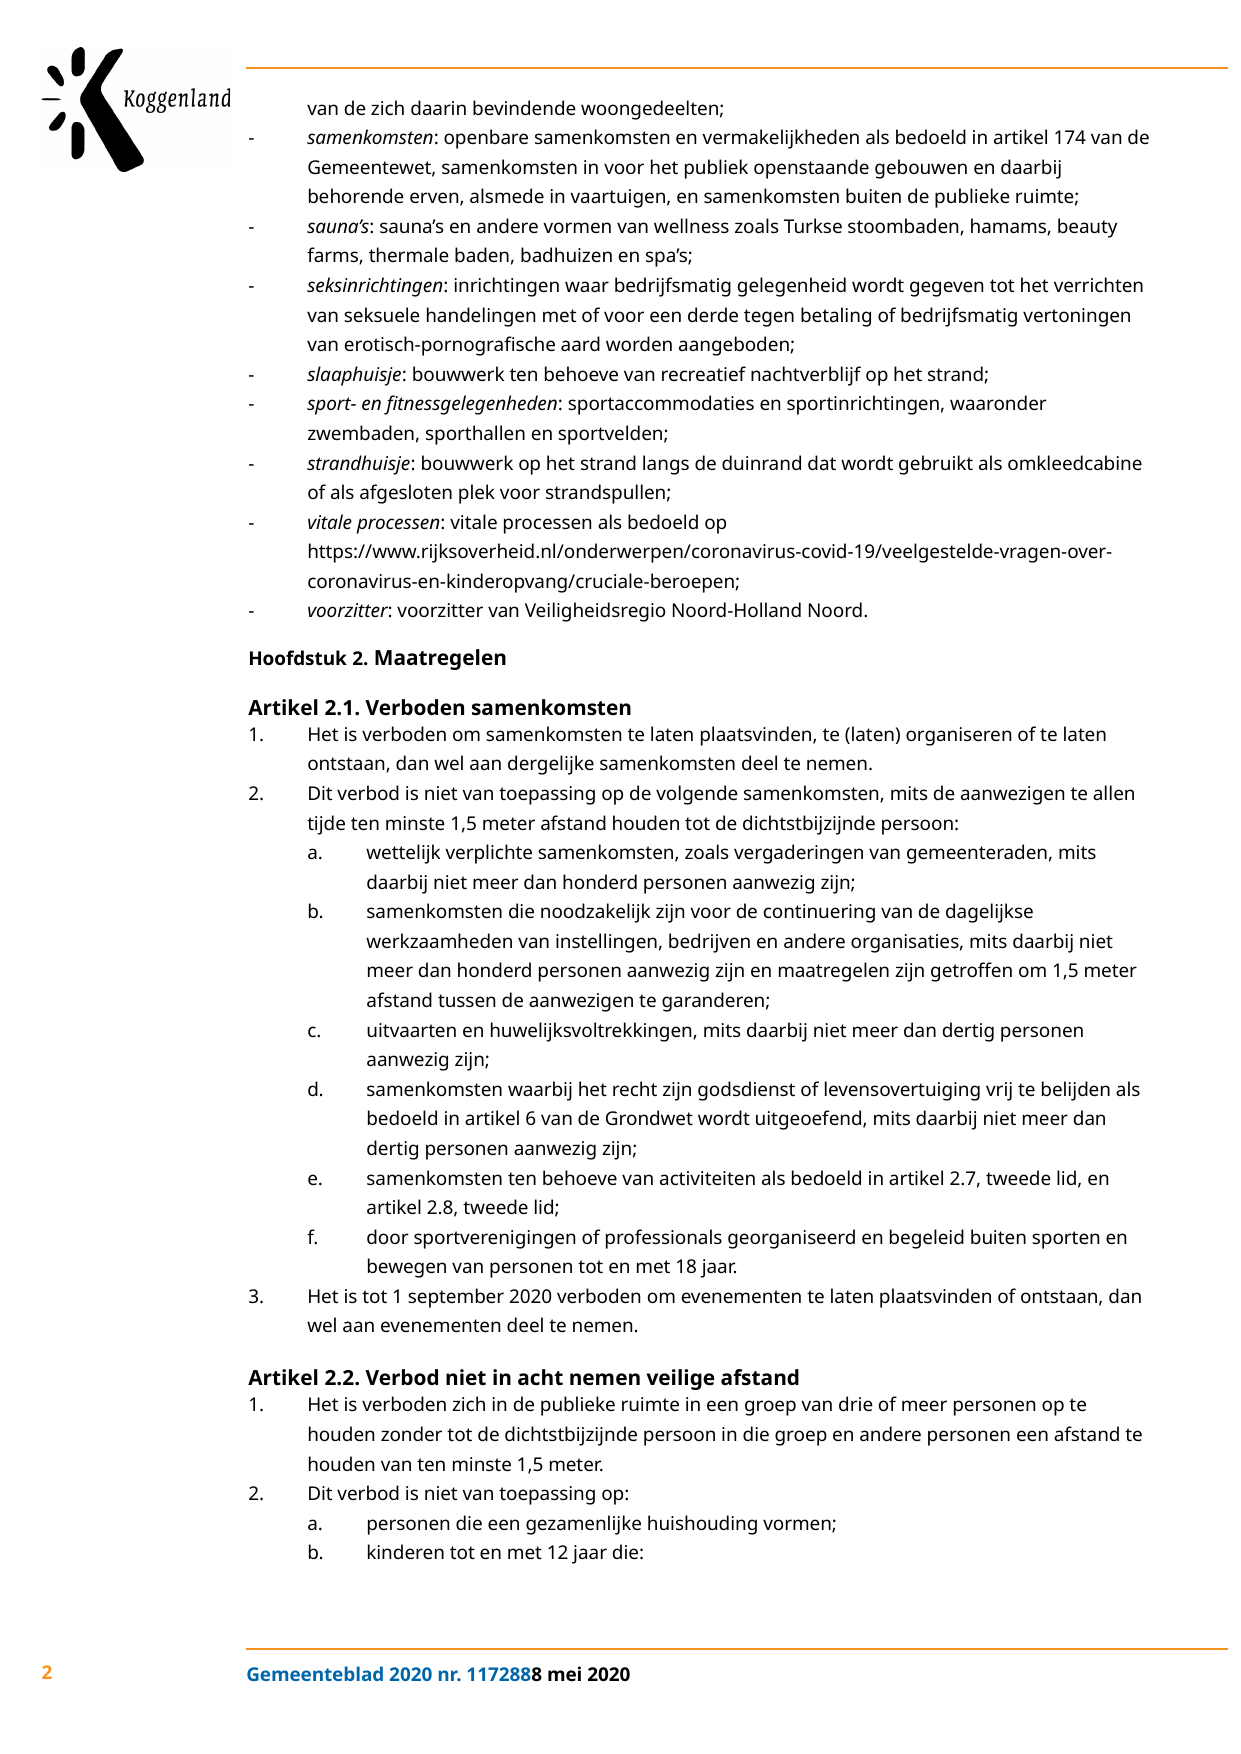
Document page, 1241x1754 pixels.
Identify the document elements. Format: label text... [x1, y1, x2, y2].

text Artikel 2.1. Verboden samenkomsten [248, 693, 1152, 721]
list samenkomsten ten behoeve van activiteiten als bedoeld in artikel 2.7, tweede lid, en artikel 2.8, tweede lid; [307, 1165, 1152, 1220]
list samenkomsten: openbare samenkomsten en vermakelijkheden als bedoeld in artikel 174 van de Gemeentewet, samenkomsten in voor het publiek openstaande gebouwen en daarbij behorende erven, alsmede in vaartuigen, en samenkomsten buiten de publieke ruimte; [248, 124, 1152, 209]
list samenkomsten waarbij het recht zijn godsdienst of levensovertuiging vrij te belijden als bedoeld in artikel 6 van de Grondwet wordt uitgeoefend, mits daarbij niet meer dan dertig personen aanwezig zijn; [307, 1076, 1152, 1161]
list uitvaarten en huwelijksvoltrekkingen, mits daarbij niet meer dan dertig personen aanwezig zijn; [307, 1017, 1152, 1072]
text Hoofdstuk 2. Maatregelen [248, 643, 1152, 672]
list kinderen tot en met 12 jaar die: [307, 1539, 1152, 1565]
list strandhuisje: bouwwerk op het strand langs de duinrand dat wordt gebruikt als omkleedcabine of als afgesloten plek voor strandspullen; [248, 450, 1152, 505]
picture [41, 47, 231, 172]
list vitale processen: vitale processen als bedoeld op https://www.rijksoverheid.nl/onderwerpen/coronavirus-covid-19/veelgestelde-vragen-over-coronavirus-en-kinderopvang/cruciale-beroepen; [248, 509, 1152, 594]
list sauna’s: sauna’s en andere vormen van wellness zoals Turkse stoombaden, hamams, beauty farms, thermale baden, badhuizen en spa’s; [248, 213, 1152, 268]
list slaaphuisje: bouwwerk ten behoeve van recreatief nachtverblijf op het strand; [248, 361, 1152, 387]
list door sportverenigingen of professionals georganiseerd en begeleid buiten sporten en bewegen van personen tot en met 18 jaar. [307, 1224, 1152, 1279]
list Dit verbod is niet van toepassing op: [248, 1480, 1152, 1506]
list Dit verbod is niet van toepassing op de volgende samenkomsten, mits de aanwezigen te allen tijde ten minste 1,5 meter afstand houden tot de dichtstbijzijnde persoon: [248, 780, 1152, 836]
list personen die een gezamenlijke huishouding vormen; [307, 1510, 1152, 1536]
list voorzitter: voorzitter van Veiligheidsregio Noord-Holland Noord. [248, 598, 1152, 623]
list samenkomsten die noodzakelijk zijn voor de continuering van de dagelijkse werkzaamheden van instellingen, bedrijven en andere organisaties, mits daarbij niet meer dan honderd personen aanwezig zijn en maatregelen zijn getroffen om 1,5 meter afstand tussen de aanwezigen te garanderen; [307, 898, 1152, 1013]
list sport- en fitnessgelegenheden: sportaccommodaties en sportinrichtingen, waaronder zwembaden, sporthallen en sportvelden; [248, 391, 1152, 446]
list Het is verboden zich in de publieke ruimte in een groep van drie of meer personen op te houden zonder tot de dichtstbijzijnde persoon in die groep en andere personen een afstand te houden van ten minste 1,5 meter. [248, 1392, 1152, 1476]
list Het is tot 1 september 2020 verboden om evenementen te laten plaatsvinden of ontstaan, dan wel aan evenementen deel te nemen. [248, 1283, 1152, 1338]
list wettelijk verplichte samenkomsten, zoals vergaderingen van gemeenteraden, mits daarbij niet meer dan honderd personen aanwezig zijn; [307, 839, 1152, 895]
list Het is verboden om samenkomsten te laten plaatsvinden, te (laten) organiseren of te laten ontstaan, dan wel aan dergelijke samenkomsten deel te nemen. [248, 721, 1152, 776]
list van de zich daarin bevindende woongedeelten; [248, 95, 1152, 121]
text Artikel 2.2. Verbod niet in acht nemen veilige afstand [248, 1363, 1152, 1392]
list seksinrichtingen: inrichtingen waar bedrijfsmatig gelegenheid wordt gegeven tot het verrichten van seksuele handelingen met of voor een derde tegen betaling of bedrijfsmatig vertoningen van erotisch-pornografische aard worden aangeboden; [248, 272, 1152, 357]
